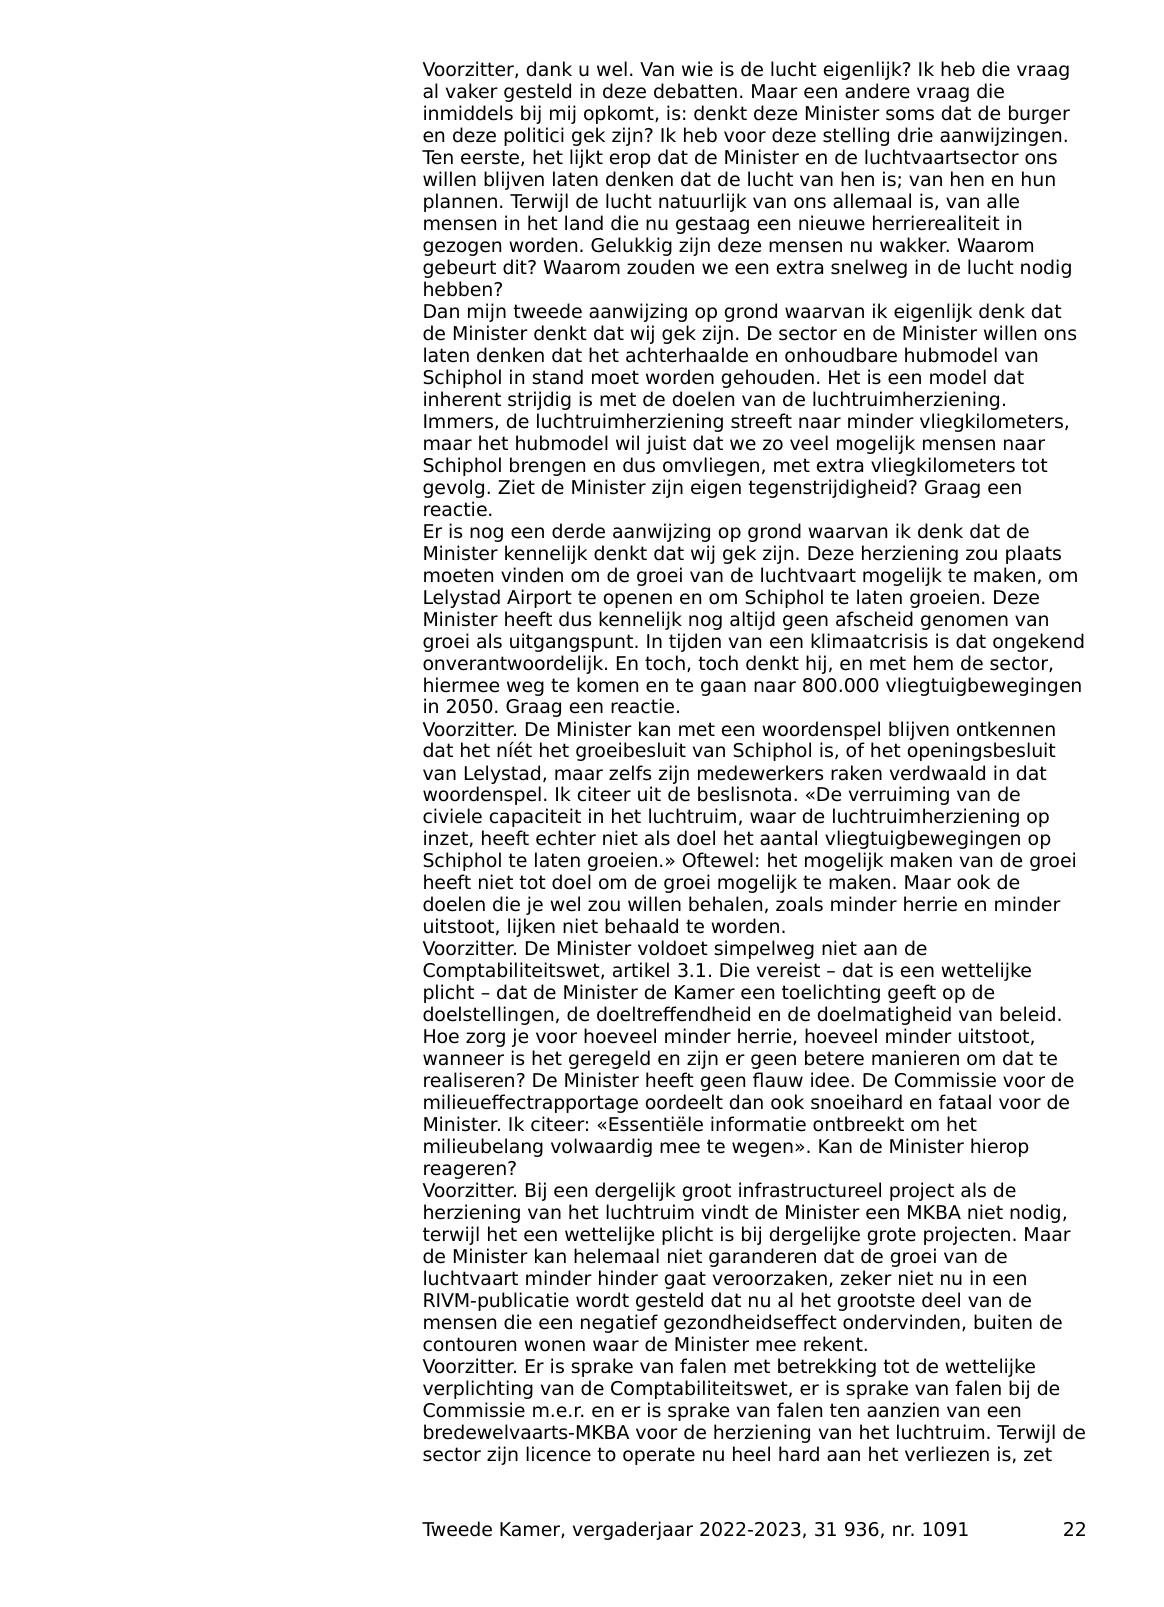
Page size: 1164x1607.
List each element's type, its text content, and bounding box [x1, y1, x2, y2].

text Voorzitter, dank u wel. Van wie is de lucht eigenlijk? Ik heb die vraag al vaker gesteld in deze debatten. Maar een andere vraag die inmiddels bij mij opkomt, is: denkt deze Minister soms dat de burger en deze politici gek zijn? Ik heb voor deze stelling drie aanwijzingen. [422, 59, 1087, 147]
text Ten eerste, het lijkt erop dat de Minister en de luchtvaartsector ons willen blijven laten denken dat de lucht van hen is; van hen en hun plannen. Terwijl de lucht natuurlijk van ons allemaal is, van alle mensen in het land die nu gestaag een nieuwe herrierealiteit in gezogen worden. Gelukkig zijn deze mensen nu wakker. Waarom gebeurt dit? Waarom zouden we een extra snelweg in de lucht nodig hebben? [422, 147, 1087, 301]
text Voorzitter. De Minister kan met een woordenspel blijven ontkennen dat het níét het groeibesluit van Schiphol is, of het openingsbesluit van Lelystad, maar zelfs zijn medewerkers raken verdwaald in dat woordenspel. Ik citeer uit de beslisnota. «De verruiming van de civiele capaciteit in het luchtruim, waar de luchtruimherziening op inzet, heeft echter niet als doel het aantal vliegtuigbewegingen op Schiphol te laten groeien.» Oftewel: het mogelijk maken van de groei heeft niet tot doel om de groei mogelijk te maken. Maar ook de doelen die je wel zou willen behalen, zoals minder herrie en minder uitstoot, lijken niet behaald te worden. [422, 718, 1087, 938]
text Dan mijn tweede aanwijzing op grond waarvan ik eigenlijk denk dat de Minister denkt dat wij gek zijn. De sector en de Minister willen ons laten denken dat het achterhaalde en onhoudbare hubmodel van Schiphol in stand moet worden gehouden. Het is een model dat inherent strijdig is met de doelen van de luchtruimherziening. Immers, de luchtruimherziening streeft naar minder vliegkilometers, maar het hubmodel wil juist dat we zo veel mogelijk mensen naar Schiphol brengen en dus omvliegen, met extra vliegkilometers tot gevolg. Ziet de Minister zijn eigen tegenstrijdigheid? Graag een reactie. [422, 301, 1087, 521]
text Er is nog een derde aanwijzing op grond waarvan ik denk dat de Minister kennelijk denkt dat wij gek zijn. Deze herziening zou plaats moeten vinden om de groei van de luchtvaart mogelijk te maken, om Lelystad Airport te openen en om Schiphol te laten groeien. Deze Minister heeft dus kennelijk nog altijd geen afscheid genomen van groei als uitgangspunt. In tijden van een klimaatcrisis is dat ongekend onverantwoordelijk. En toch, toch denkt hij, en met hem de sector, hiermee weg te komen en te gaan naar 800.000 vliegtuigbewegingen in 2050. Graag een reactie. [422, 521, 1087, 718]
text Voorzitter. Bij een dergelijk groot infrastructureel project als de herziening van het luchtruim vindt de Minister een MKBA niet nodig, terwijl het een wettelijke plicht is bij dergelijke grote projecten. Maar de Minister kan helemaal niet garanderen dat de groei van de luchtvaart minder hinder gaat veroorzaken, zeker niet nu in een RIVM-publicatie wordt gesteld dat nu al het grootste deel van de mensen die een negatief gezondheidseffect ondervinden, buiten de contouren wonen waar de Minister mee rekent. [422, 1180, 1087, 1356]
text Voorzitter. Er is sprake van falen met betrekking tot de wettelijke verplichting van de Comptabiliteitswet, er is sprake van falen bij de Commissie m.e.r. en er is sprake van falen ten aanzien van een bredewelvaarts-MKBA voor de herziening van het luchtruim. Terwijl de sector zijn licence to operate nu heel hard aan het verliezen is, zet [422, 1356, 1087, 1466]
text Voorzitter. De Minister voldoet simpelweg niet aan de Comptabiliteitswet, artikel 3.1. Die vereist – dat is een wettelijke plicht – dat de Minister de Kamer een toelichting geeft op de doelstellingen, de doeltreffendheid en de doelmatigheid van beleid. Hoe zorg je voor hoeveel minder herrie, hoeveel minder uitstoot, wanneer is het geregeld en zijn er geen betere manieren om dat te realiseren? De Minister heeft geen flauw idee. De Commissie voor de milieueffectrapportage oordeelt dan ook snoeihard en fataal voor de Minister. Ik citeer: «Essentiële informatie ontbreekt om het milieubelang volwaardig mee te wegen». Kan de Minister hierop reageren? [422, 938, 1087, 1180]
